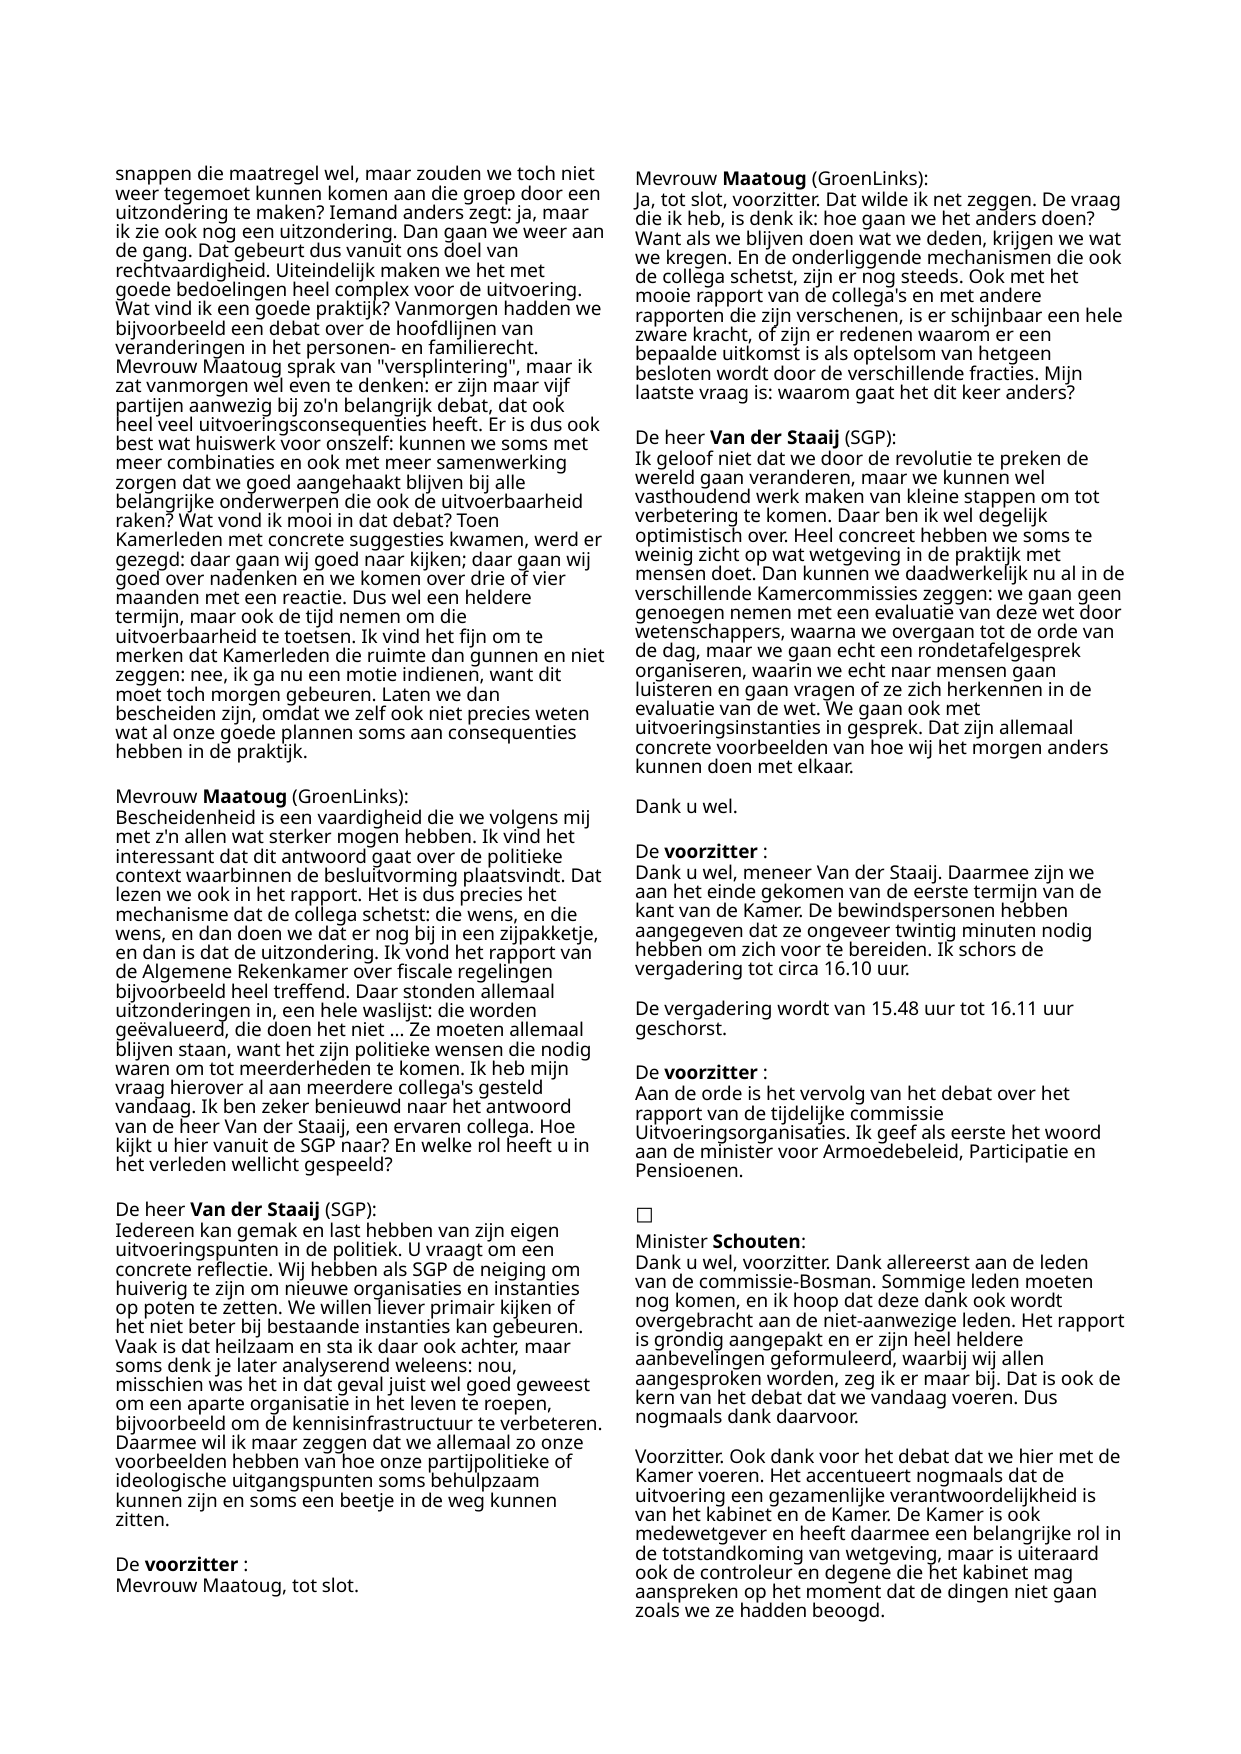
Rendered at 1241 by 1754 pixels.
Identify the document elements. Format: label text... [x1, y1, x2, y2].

text snappen die maatregel wel, maar zouden we toch niet weer tegemoet kunnen komen aan die groep door een uitzondering te maken? Iemand anders zegt: ja, maar ik zie ook nog een uitzondering. Dan gaan we weer aan de gang. Dat gebeurt dus vanuit ons doel van rechtvaardigheid. Uiteindelijk maken we het met goede bedoelingen heel complex voor de uitvoering. Wat vind ik een goede praktijk? Vanmorgen hadden we bijvoorbeeld een debat over de hoofdlijnen van veranderingen in het personen- en familierecht. Mevrouw Maatoug sprak van "versplintering", maar ik zat vanmorgen wel even te denken: er zijn maar vijf partijen aanwezig bij zo'n belangrijk debat, dat ook heel veel uitvoeringsconsequenties heeft. Er is dus ook best wat huiswerk voor onszelf: kunnen we soms met meer combinaties en ook met meer samenwerking zorgen dat we goed aangehaakt blijven bij alle belangrijke onderwerpen die ook de uitvoerbaarheid raken? Wat vond ik mooi in dat debat? Toen Kamerleden met concrete suggesties kwamen, werd er gezegd: daar gaan wij goed naar kijken; daar gaan wij goed over nadenken en we komen over drie of vier maanden met een reactie. Dus wel een heldere termijn, maar ook de tijd nemen om die uitvoerbaarheid te toetsen. Ik vind het fijn om te merken dat Kamerleden die ruimte dan gunnen en niet zeggen: nee, ik ga nu een motie indienen, want dit moet toch morgen gebeuren. Laten we dan bescheiden zijn, omdat we zelf ook niet precies weten wat al onze goede plannen soms aan consequenties hebben in de praktijk. [115, 165, 605, 763]
text Dank u wel, meneer Van der Staaij. Daarmee zijn we aan het einde gekomen van de eerste termijn van de kant van de Kamer. De bewindspersonen hebben aangegeven dat ze ongeveer twintig minuten nodig hebben om zich voor te bereiden. Ik schors de vergadering tot circa 16.10 uur. [635, 864, 1125, 979]
text ⬜ [635, 1202, 1125, 1228]
text Dank u wel. [635, 798, 1125, 817]
text Mevrouw Maatoug, tot slot. [115, 1577, 605, 1596]
text De heer Van der Staaij (SGP): [115, 1196, 605, 1222]
text Aan de orde is het vervolg van het debat over het rapport van de tijdelijke commissie Uitvoeringsorganisaties. Ik geef als eerste het woord aan de minister voor Armoedebeleid, Participatie en Pensioenen. [635, 1085, 1125, 1182]
text De voorzitter : [115, 1551, 605, 1577]
text Mevrouw Maatoug (GroenLinks): [115, 783, 605, 809]
text De heer Van der Staaij (SGP): [635, 424, 1125, 449]
text Dank u wel, voorzitter. Dank allereerst aan de leden van de commissie-Bosman. Sommige leden moeten nog komen, en ik hoop dat deze dank ook wordt overgebracht aan de niet-aanwezige leden. Het rapport is grondig aangepakt en er zijn heel heldere aanbevelingen geformuleerd, waarbij wij allen aangesproken worden, zeg ik er maar bij. Dat is ook de kern van het debat dat we vandaag voeren. Dus nogmaals dank daarvoor. [635, 1254, 1125, 1427]
text Iedereen kan gemak en last hebben van zijn eigen uitvoeringspunten in de politiek. U vraagt om een concrete reflectie. Wij hebben als SGP de neiging om huiverig te zijn om nieuwe organisaties en instanties op poten te zetten. We willen liever primair kijken of het niet beter bij bestaande instanties kan gebeuren. Vaak is dat heilzaam en sta ik daar ook achter, maar soms denk je later analyserend weleens: nou, misschien was het in dat geval juist wel goed geweest om een aparte organisatie in het leven te roepen, bijvoorbeeld om de kennisinfrastructuur te verbeteren. Daarmee wil ik maar zeggen dat we allemaal zo onze voorbeelden hebben van hoe onze partijpolitieke of ideologische uitgangspunten soms behulpzaam kunnen zijn en soms een beetje in de weg kunnen zitten. [115, 1222, 605, 1530]
text Bescheidenheid is een vaardigheid die we volgens mij met z'n allen wat sterker mogen hebben. Ik vind het interessant dat dit antwoord gaat over de politieke context waarbinnen de besluitvorming plaatsvindt. Dat lezen we ook in het rapport. Het is dus precies het mechanisme dat de collega schetst: die wens, en die wens, en dan doen we dat er nog bij in een zijpakketje, en dan is dat de uitzondering. Ik vond het rapport van de Algemene Rekenkamer over fiscale regelingen bijvoorbeeld heel treffend. Daar stonden allemaal uitzonderingen in, een hele waslijst: die worden geëvalueerd, die doen het niet … Ze moeten allemaal blijven staan, want het zijn politieke wensen die nodig waren om tot meerderheden te komen. Ik heb mijn vraag hierover al aan meerdere collega's gesteld vandaag. Ik ben zeker benieuwd naar het antwoord van de heer Van der Staaij, een ervaren collega. Hoe kijkt u hier vanuit de SGP naar? En welke rol heeft u in het verleden wellicht gespeeld? [115, 809, 605, 1175]
text De vergadering wordt van 15.48 uur tot 16.11 uur geschorst. [635, 1000, 1125, 1039]
text Minister Schouten: [635, 1228, 1125, 1254]
text Mevrouw Maatoug (GroenLinks): [635, 165, 1125, 191]
text Ja, tot slot, voorzitter. Dat wilde ik net zeggen. De vraag die ik heb, is denk ik: hoe gaan we het anders doen? Want als we blijven doen wat we deden, krijgen we wat we kregen. En de onderliggende mechanismen die ook de collega schetst, zijn er nog steeds. Ook met het mooie rapport van de collega's en met andere rapporten die zijn verschenen, is er schijnbaar een hele zware kracht, of zijn er redenen waarom er een bepaalde uitkomst is als optelsom van hetgeen besloten wordt door de verschillende fracties. Mijn laatste vraag is: waarom gaat het dit keer anders? [635, 191, 1125, 403]
text Ik geloof niet dat we door de revolutie te preken de wereld gaan veranderen, maar we kunnen wel vasthoudend werk maken van kleine stappen om tot verbetering te komen. Daar ben ik wel degelijk optimistisch over. Heel concreet hebben we soms te weinig zicht op wat wetgeving in de praktijk met mensen doet. Dan kunnen we daadwerkelijk nu al in de verschillende Kamercommissies zeggen: we gaan geen genoegen nemen met een evaluatie van deze wet door wetenschappers, waarna we overgaan tot de orde van de dag, maar we gaan echt een rondetafelgesprek organiseren, waarin we echt naar mensen gaan luisteren en gaan vragen of ze zich herkennen in de evaluatie van de wet. We gaan ook met uitvoeringsinstanties in gesprek. Dat zijn allemaal concrete voorbeelden van hoe wij het morgen anders kunnen doen met elkaar. [635, 449, 1125, 777]
text Voorzitter. Ook dank voor het debat dat we hier met de Kamer voeren. Het accentueert nogmaals dat de uitvoering een gezamenlijke verantwoordelijkheid is van het kabinet en de Kamer. De Kamer is ook medewetgever en heeft daarmee een belangrijke rol in de totstandkoming van wetgeving, maar is uiteraard ook de controleur en degene die het kabinet mag aanspreken op het moment dat de dingen niet gaan zoals we ze hadden beoogd. [635, 1448, 1125, 1622]
text De voorzitter : [635, 1059, 1125, 1085]
text De voorzitter : [635, 838, 1125, 864]
